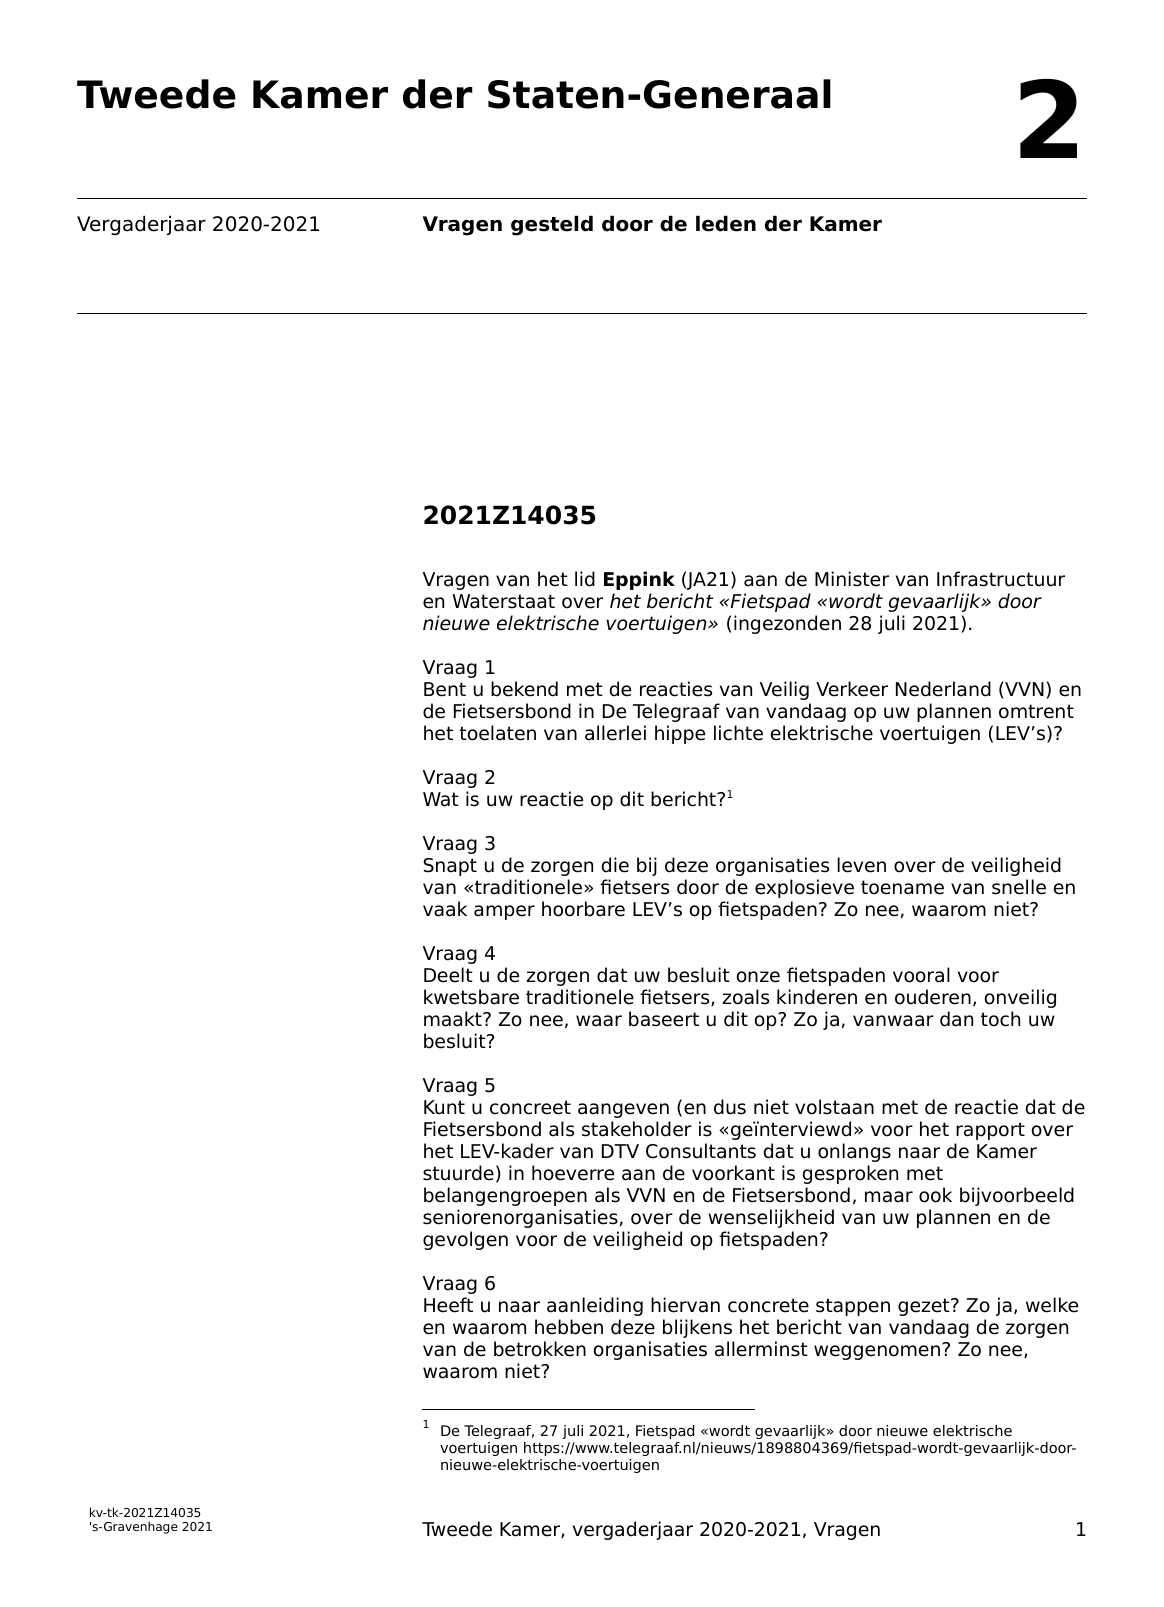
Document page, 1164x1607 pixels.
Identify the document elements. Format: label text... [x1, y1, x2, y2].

table_header Tweede Kamer der Staten-Generaal [77, 59, 886, 198]
table_header 2 [886, 59, 1087, 198]
text Snapt u de zorgen die bij deze organisaties leven over de veiligheid van «traditionele» fietsers door de explosieve toename van snelle en vaak amper hoorbare LEV’s op fietspaden? Zo nee, waarom niet? [422, 855, 1087, 921]
table_cell Vergaderjaar 2020-2021 [77, 199, 422, 313]
text Vragen van het lid Eppink (JA21) aan de Minister van Infrastructuur en Waterstaat over het bericht «Fietspad «wordt gevaarlijk» door nieuwe elektrische voertuigen» (ingezonden 28 juli 2021). [422, 569, 1087, 635]
text 's-Gravenhage 2021 [88, 1520, 323, 1534]
text 2021Z14035 [422, 501, 1087, 531]
text kv-tk-2021Z14035 [88, 1506, 323, 1520]
text Vraag 4 [422, 943, 1087, 965]
text Vraag 3 [422, 833, 1087, 855]
text De Telegraaf, 27 juli 2021, Fietspad «wordt gevaarlijk» door nieuwe elektrische voertuigen https://www.telegraaf.nl/nieuws/1898804369/fietspad-wordt-gevaarlijk-door-nieuwe-elektrische-voertuigen [422, 1418, 1087, 1474]
text Wat is uw reactie op dit bericht? [422, 789, 1087, 811]
text Vraag 6 [422, 1273, 1087, 1295]
text Vraag 1 [422, 657, 1087, 679]
text Vraag 5 [422, 1075, 1087, 1097]
table_cell Vragen gesteld door de leden der Kamer [422, 199, 1087, 313]
text Kunt u concreet aangeven (en dus niet volstaan met de reactie dat de Fietsersbond als stakeholder is «geïnterviewd» voor het rapport over het LEV-kader van DTV Consultants dat u onlangs naar de Kamer stuurde) in hoeverre aan de voorkant is gesproken met belangengroepen als VVN en de Fietsersbond, maar ook bijvoorbeeld seniorenorganisaties, over de wenselijkheid van uw plannen en de gevolgen voor de veiligheid op fietspaden? [422, 1097, 1087, 1251]
text Vraag 2 [422, 767, 1087, 789]
text Deelt u de zorgen dat uw besluit onze fietspaden vooral voor kwetsbare traditionele fietsers, zoals kinderen en ouderen, onveilig maakt? Zo nee, waar baseert u dit op? Zo ja, vanwaar dan toch uw besluit? [422, 965, 1087, 1053]
text Heeft u naar aanleiding hiervan concrete stappen gezet? Zo ja, welke en waarom hebben deze blijkens het bericht van vandaag de zorgen van de betrokken organisaties allerminst weggenomen? Zo nee, waarom niet? [422, 1295, 1087, 1383]
text Bent u bekend met de reacties van Veilig Verkeer Nederland (VVN) en de Fietsersbond in De Telegraaf van vandaag op uw plannen omtrent het toelaten van allerlei hippe lichte elektrische voertuigen (LEV’s)? [422, 679, 1087, 745]
